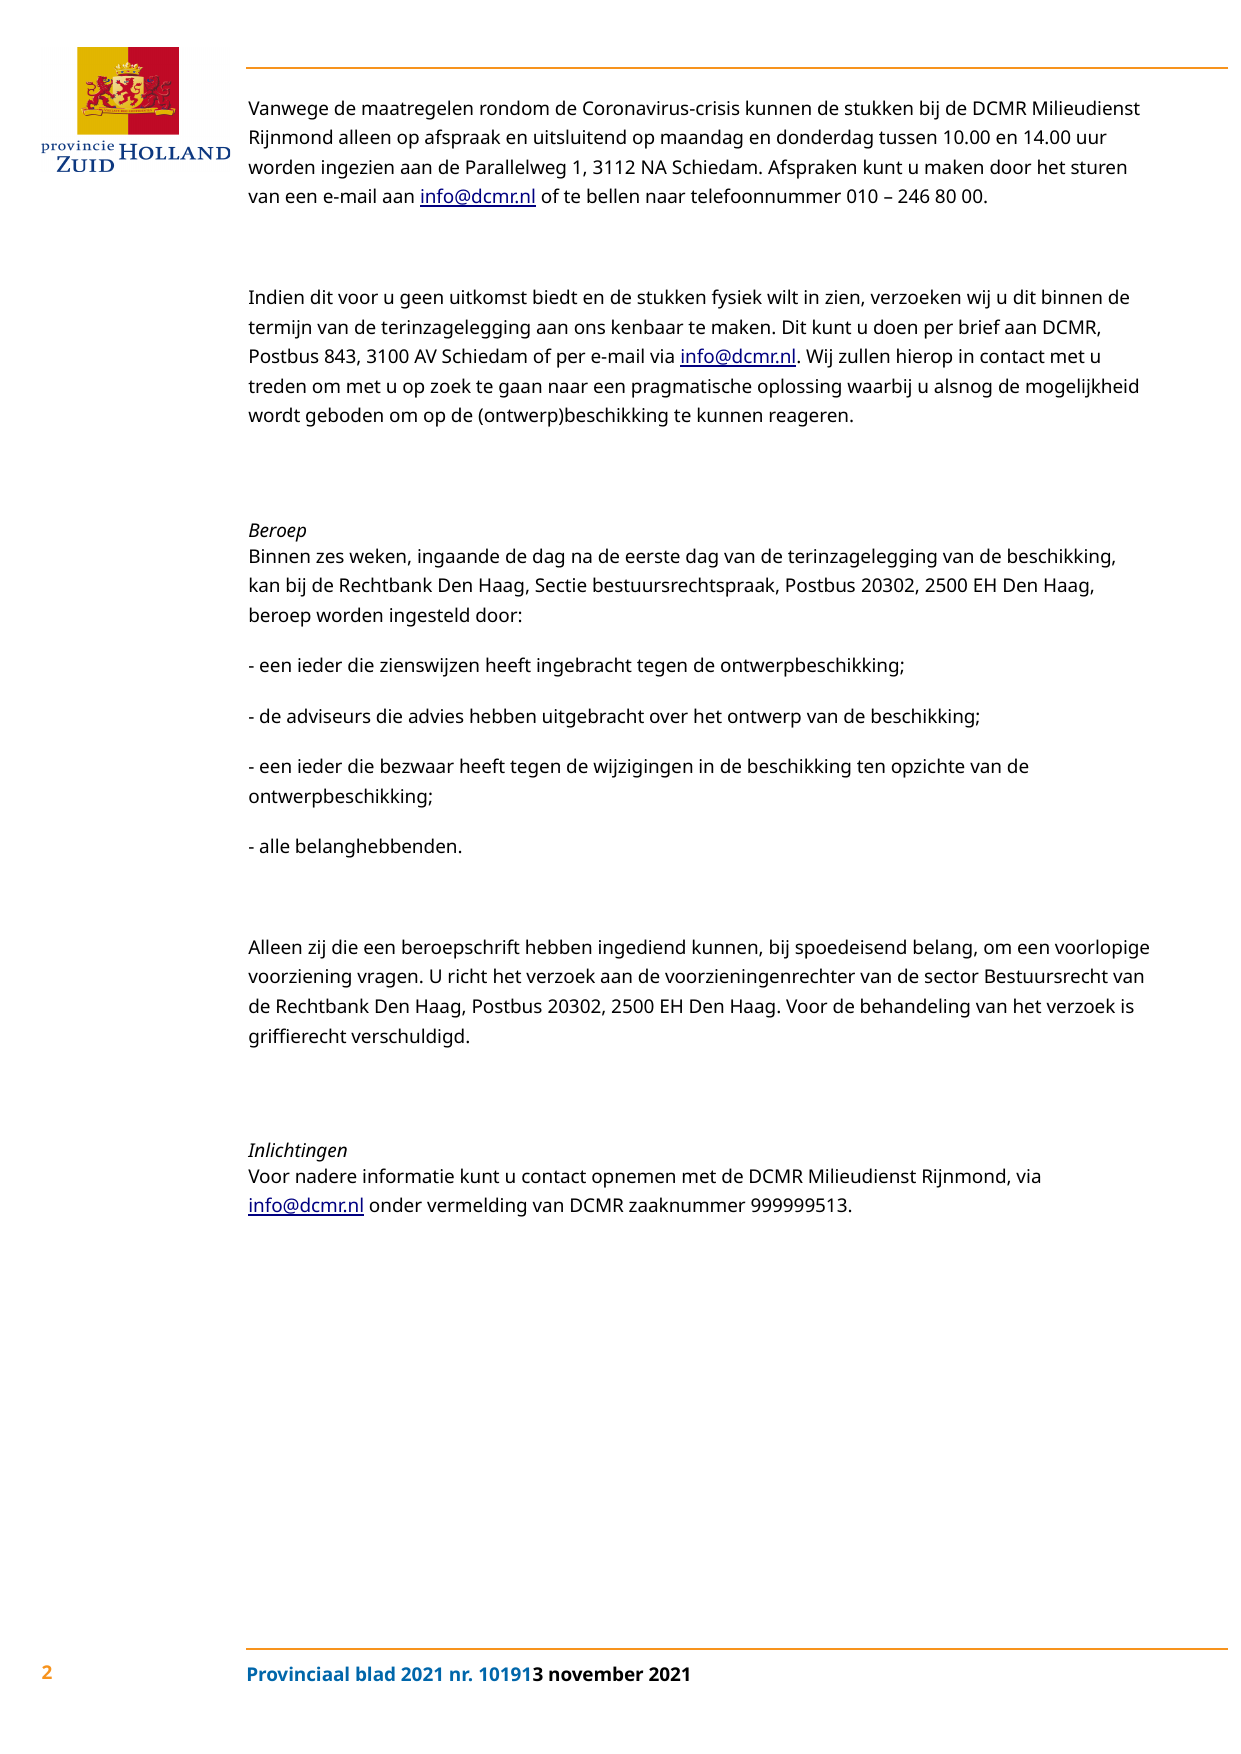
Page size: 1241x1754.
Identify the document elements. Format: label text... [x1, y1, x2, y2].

text - een ieder die bezwaar heeft tegen de wijzigingen in de beschikking ten opzichte van de ontwerpbeschikking; [248, 753, 1152, 808]
text Voor nadere informatie kunt u contact opnemen met de DCMR Milieudienst Rijnmond, via info@dcmr.nl onder vermelding van DCMR zaaknummer 999999513. [248, 1163, 1152, 1218]
text - een ieder die zienswijzen heeft ingebracht tegen de ontwerpbeschikking; [248, 652, 1152, 678]
text Vanwege de maatregelen rondom de Coronavirus-crisis kunnen de stukken bij de DCMR Milieudienst Rijnmond alleen op afspraak en uitsluitend op maandag en donderdag tussen 10.00 en 14.00 uur worden ingezien aan de Parallelweg 1, 3112 NA Schiedam. Afspraken kunt u maken door het sturen van een e-mail aan info@dcmr.nl of te bellen naar telefoonnummer 010 – 246 80 00. [248, 95, 1152, 209]
text Alleen zij die een beroepschrift hebben ingediend kunnen, bij spoedeisend belang, om een voorlopige voorziening vragen. U richt het verzoek aan de voorzieningenrechter van de sector Bestuursrecht van de Rechtbank Den Haag, Postbus 20302, 2500 EH Den Haag. Voor de behandeling van het verzoek is griffierecht verschuldigd. [248, 934, 1152, 1048]
text Inlichtingen [248, 1137, 1152, 1163]
text - de adviseurs die advies hebben uitgebracht over het ontwerp van de beschikking; [248, 703, 1152, 728]
text - alle belanghebbenden. [248, 833, 1152, 859]
text Indien dit voor u geen uitkomst biedt en de stukken fysiek wilt in zien, verzoeken wij u dit binnen de termijn van de terinzagelegging aan ons kenbaar te maken. Dit kunt u doen per brief aan DCMR, Postbus 843, 3100 AV Schiedam of per e-mail via info@dcmr.nl. Wij zullen hierop in contact met u treden om met u op zoek te gaan naar een pragmatische oplossing waarbij u alsnog de mogelijkheid wordt geboden om op de (ontwerp)beschikking te kunnen reageren. [248, 284, 1152, 428]
text Binnen zes weken, ingaande de dag na de eerste dag van de terinzagelegging van de beschikking, kan bij de Rechtbank Den Haag, Sectie bestuursrechtspraak, Postbus 20302, 2500 EH Den Haag, beroep worden ingesteld door: [248, 543, 1152, 628]
text Beroep [248, 517, 1152, 543]
picture [41, 47, 231, 172]
